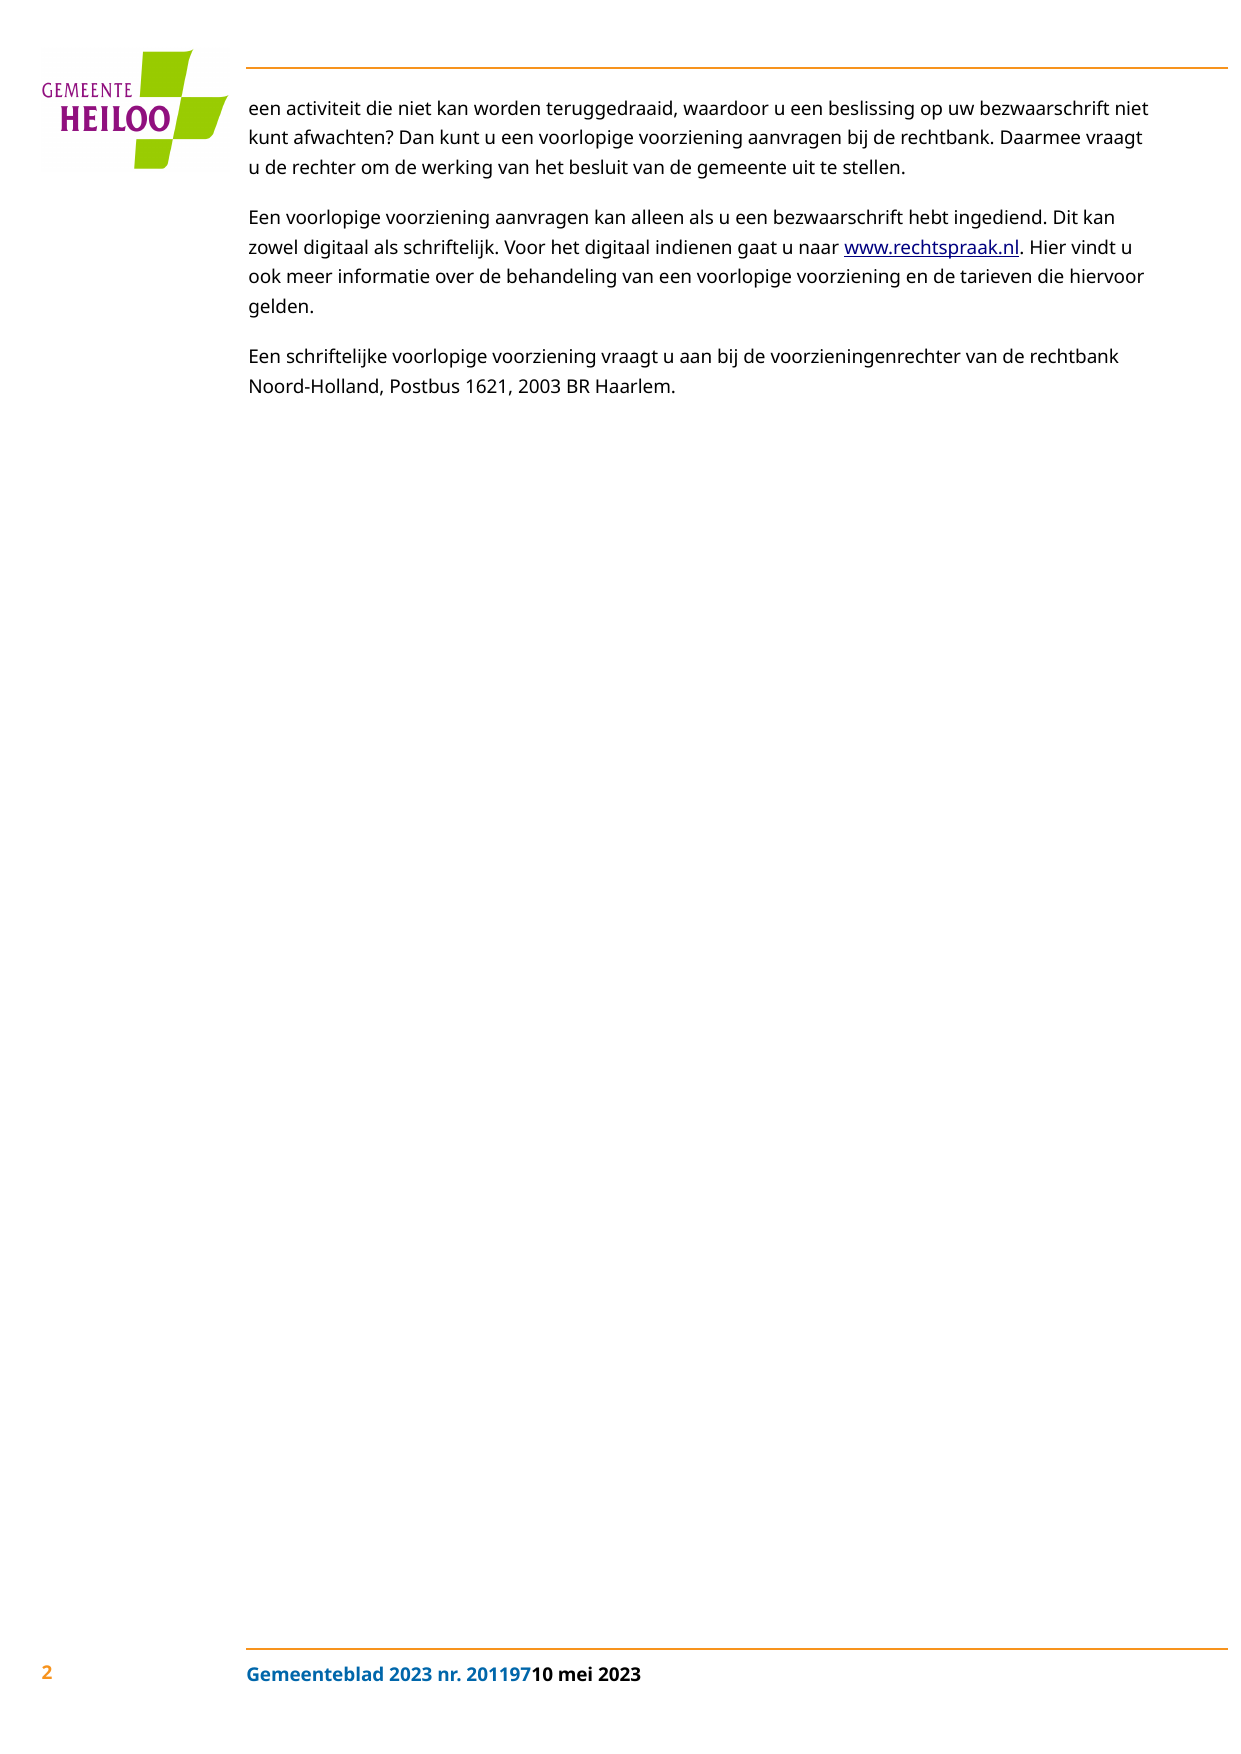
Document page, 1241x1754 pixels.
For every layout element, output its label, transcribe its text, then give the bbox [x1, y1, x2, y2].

text Een voorlopige voorziening aanvragen kan alleen als u een bezwaarschrift hebt ingediend. Dit kan zowel digitaal als schriftelijk. Voor het digitaal indienen gaat u naar www.rechtspraak.nl. Hier vindt u ook meer informatie over de behandeling van een voorlopige voorziening en de tarieven die hiervoor gelden. [248, 204, 1152, 319]
text Een schriftelijke voorlopige voorziening vraagt u aan bij de voorzieningenrechter van de rechtbank Noord-Holland, Postbus 1621, 2003 BR Haarlem. [248, 343, 1152, 399]
picture [41, 47, 231, 172]
text een activiteit die niet kan worden teruggedraaid, waardoor u een beslissing op uw bezwaarschrift niet kunt afwachten? Dan kunt u een voorlopige voorziening aanvragen bij de rechtbank. Daarmee vraagt u de rechter om de werking van het besluit van de gemeente uit te stellen. [248, 95, 1152, 180]
